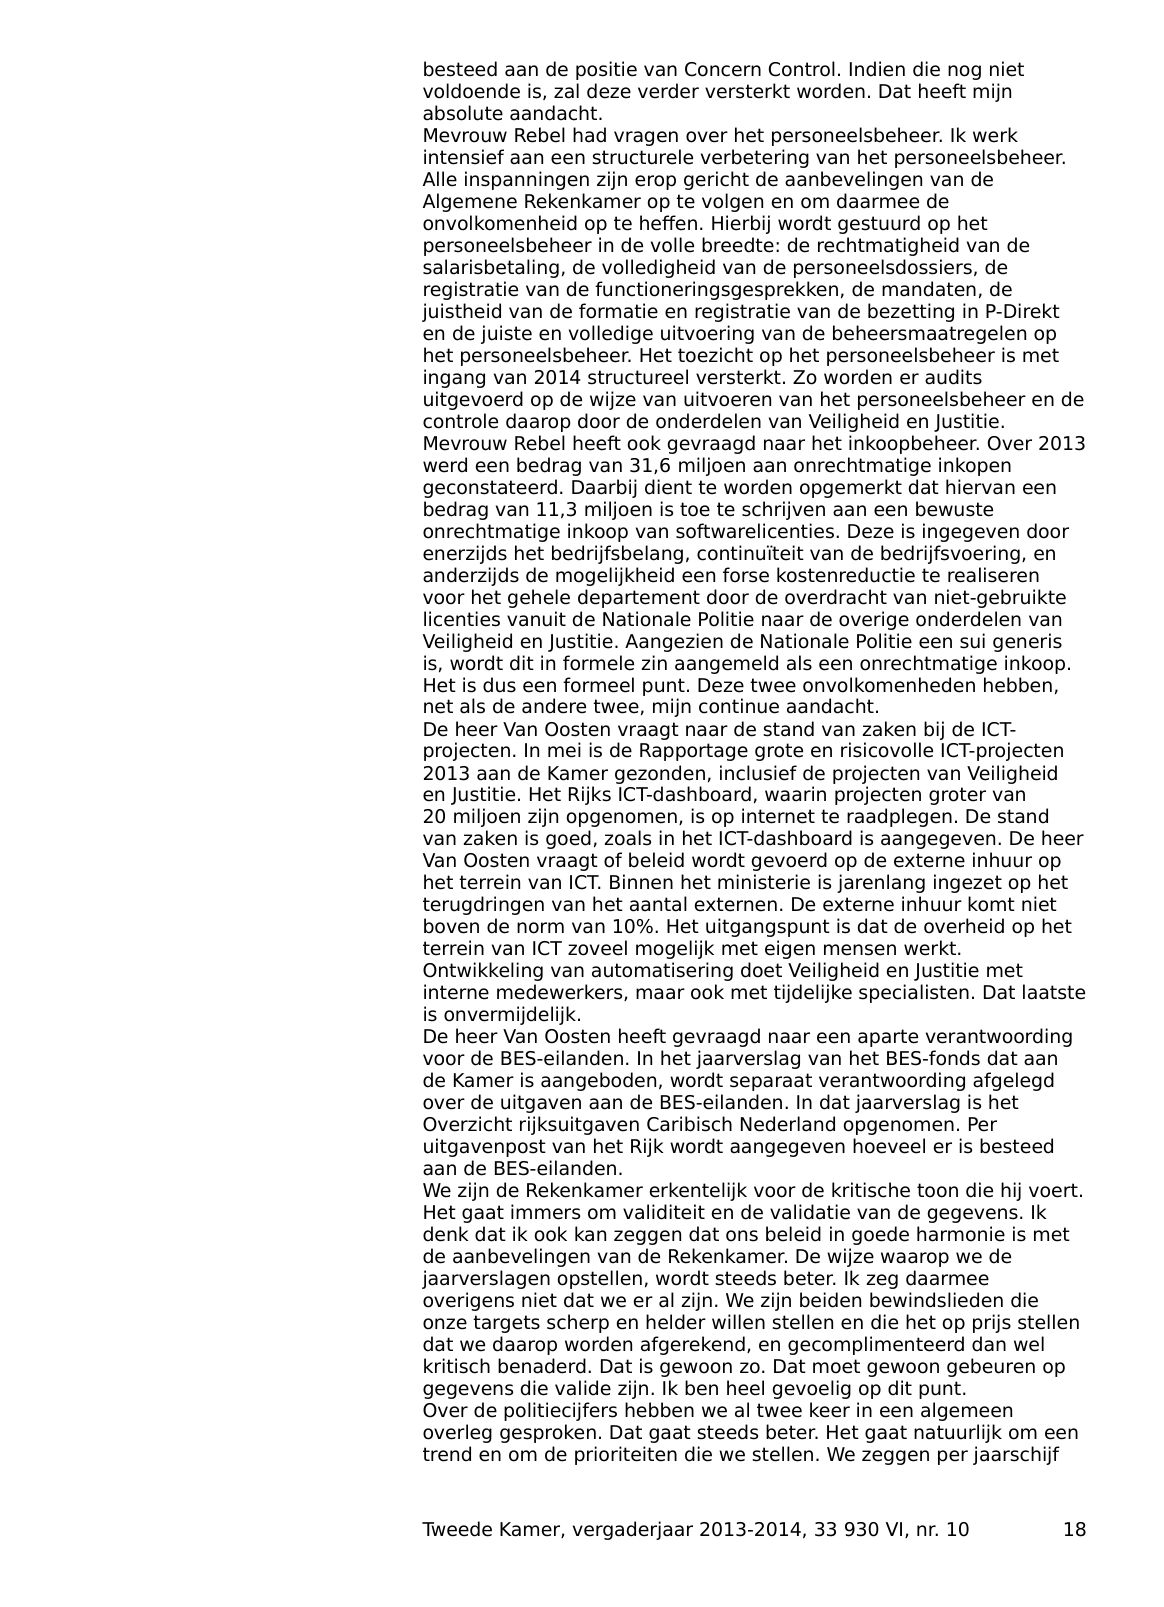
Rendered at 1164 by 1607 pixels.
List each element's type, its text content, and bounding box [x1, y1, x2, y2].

text besteed aan de positie van Concern Control. Indien die nog niet voldoende is, zal deze verder versterkt worden. Dat heeft mijn absolute aandacht. [422, 59, 1087, 125]
text De heer Van Oosten vraagt naar de stand van zaken bij de ICT-projecten. In mei is de Rapportage grote en risicovolle ICT-projecten 2013 aan de Kamer gezonden, inclusief de projecten van Veiligheid en Justitie. Het Rijks ICT-dashboard, waarin projecten groter van 20 miljoen zijn opgenomen, is op internet te raadplegen. De stand van zaken is goed, zoals in het ICT-dashboard is aangegeven. De heer Van Oosten vraagt of beleid wordt gevoerd op de externe inhuur op het terrein van ICT. Binnen het ministerie is jarenlang ingezet op het terugdringen van het aantal externen. De externe inhuur komt niet boven de norm van 10%. Het uitgangspunt is dat de overheid op het terrein van ICT zoveel mogelijk met eigen mensen werkt. Ontwikkeling van automatisering doet Veiligheid en Justitie met interne medewerkers, maar ook met tijdelijke specialisten. Dat laatste is onvermijdelijk. [422, 718, 1087, 1026]
text We zijn de Rekenkamer erkentelijk voor de kritische toon die hij voert. Het gaat immers om validiteit en de validatie van de gegevens. Ik denk dat ik ook kan zeggen dat ons beleid in goede harmonie is met de aanbevelingen van de Rekenkamer. De wijze waarop we de jaarverslagen opstellen, wordt steeds beter. Ik zeg daarmee overigens niet dat we er al zijn. We zijn beiden bewindslieden die onze targets scherp en helder willen stellen en die het op prijs stellen dat we daarop worden afgerekend, en gecomplimenteerd dan wel kritisch benaderd. Dat is gewoon zo. Dat moet gewoon gebeuren op gegevens die valide zijn. Ik ben heel gevoelig op dit punt. [422, 1180, 1087, 1400]
text Over de politiecijfers hebben we al twee keer in een algemeen overleg gesproken. Dat gaat steeds beter. Het gaat natuurlijk om een trend en om de prioriteiten die we stellen. We zeggen per jaarschijf [422, 1400, 1087, 1466]
text De heer Van Oosten heeft gevraagd naar een aparte verantwoording voor de BES-eilanden. In het jaarverslag van het BES-fonds dat aan de Kamer is aangeboden, wordt separaat verantwoording afgelegd over de uitgaven aan de BES-eilanden. In dat jaarverslag is het Overzicht rijksuitgaven Caribisch Nederland opgenomen. Per uitgavenpost van het Rijk wordt aangegeven hoeveel er is besteed aan de BES-eilanden. [422, 1026, 1087, 1180]
text Mevrouw Rebel heeft ook gevraagd naar het inkoopbeheer. Over 2013 werd een bedrag van 31,6 miljoen aan onrechtmatige inkopen geconstateerd. Daarbij dient te worden opgemerkt dat hiervan een bedrag van 11,3 miljoen is toe te schrijven aan een bewuste onrechtmatige inkoop van softwarelicenties. Deze is ingegeven door enerzijds het bedrijfsbelang, continuïteit van de bedrijfsvoering, en anderzijds de mogelijkheid een forse kostenreductie te realiseren voor het gehele departement door de overdracht van niet-gebruikte licenties vanuit de Nationale Politie naar de overige onderdelen van Veiligheid en Justitie. Aangezien de Nationale Politie een sui generis is, wordt dit in formele zin aangemeld als een onrechtmatige inkoop. Het is dus een formeel punt. Deze twee onvolkomenheden hebben, net als de andere twee, mijn continue aandacht. [422, 433, 1087, 718]
text Mevrouw Rebel had vragen over het personeelsbeheer. Ik werk intensief aan een structurele verbetering van het personeelsbeheer. Alle inspanningen zijn erop gericht de aanbevelingen van de Algemene Rekenkamer op te volgen en om daarmee de onvolkomenheid op te heffen. Hierbij wordt gestuurd op het personeelsbeheer in de volle breedte: de rechtmatigheid van de salarisbetaling, de volledigheid van de personeelsdossiers, de registratie van de functioneringsgesprekken, de mandaten, de juistheid van de formatie en registratie van de bezetting in P-Direkt en de juiste en volledige uitvoering van de beheersmaatregelen op het personeelsbeheer. Het toezicht op het personeelsbeheer is met ingang van 2014 structureel versterkt. Zo worden er audits uitgevoerd op de wijze van uitvoeren van het personeelsbeheer en de controle daarop door de onderdelen van Veiligheid en Justitie. [422, 125, 1087, 433]
